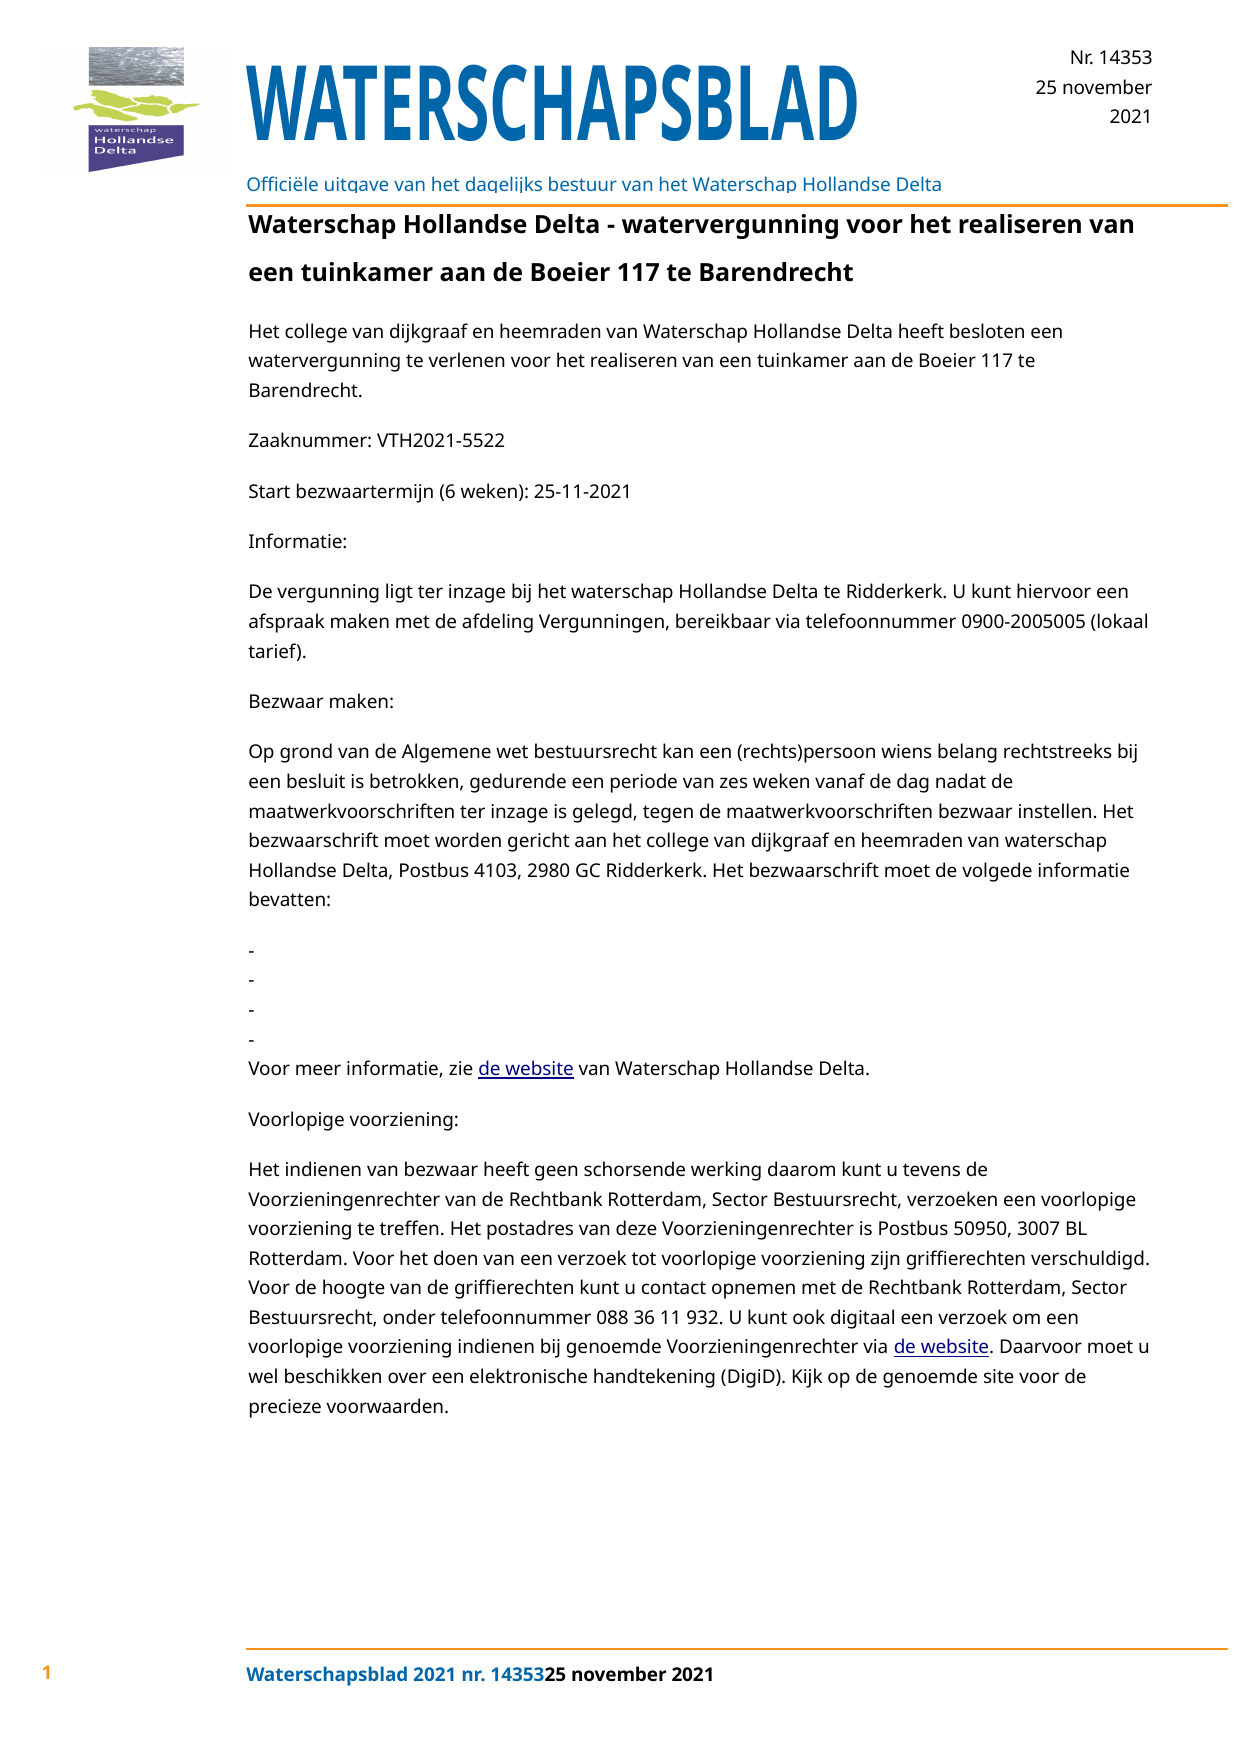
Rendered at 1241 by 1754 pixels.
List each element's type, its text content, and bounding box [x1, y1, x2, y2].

text Zaaknummer: VTH2021-5522 [248, 427, 1152, 453]
text Voorlopige voorziening: [248, 1106, 1152, 1132]
text Informatie: [248, 528, 1152, 554]
text Op grond van de Algemene wet bestuursrecht kan een (rechts)persoon wiens belang rechtstreeks bij een besluit is betrokken, gedurende een periode van zes weken vanaf de dag nadat de maatwerkvoorschriften ter inzage is gelegd, tegen de maatwerkvoorschriften bezwaar instellen. Het bezwaarschrift moet worden gericht aan het college van dijkgraaf en heemraden van waterschap Hollandse Delta, Postbus 4103, 2980 GC Ridderkerk. Het bezwaarschrift moet de volgede informatie bevatten: [248, 739, 1152, 912]
text De vergunning ligt ter inzage bij het waterschap Hollandse Delta te Ridderkerk. U kunt hiervoor een afspraak maken met de afdeling Vergunningen, bereikbaar via telefoonnummer 0900-2005005 (lokaal tarief). [248, 579, 1152, 664]
text Start bezwaartermijn (6 weken): 25-11-2021 [248, 478, 1152, 504]
text Voor meer informatie, zie de website van Waterschap Hollandse Delta. [248, 1055, 1152, 1081]
picture [41, 47, 231, 172]
text Bezwaar maken: [248, 688, 1152, 714]
text Het indienen van bezwaar heeft geen schorsende werking daarom kunt u tevens de Voorzieningenrechter van de Rechtbank Rotterdam, Sector Bestuursrecht, verzoeken een voorlopige voorziening te treffen. Het postadres van deze Voorzieningenrechter is Postbus 50950, 3007 BL Rotterdam. Voor het doen van een verzoek tot voorlopige voorziening zijn griffierechten verschuldigd. Voor de hoogte van de griffierechten kunt u contact opnemen met de Rechtbank Rotterdam, Sector Bestuursrecht, onder telefoonnummer 088 36 11 932. U kunt ook digitaal een verzoek om een voorlopige voorziening indienen bij genoemde Voorzieningenrechter via de website. Daarvoor moet u wel beschikken over een elektronische handtekening (DigiD). Kijk op de genoemde site voor de precieze voorwaarden. [248, 1156, 1152, 1419]
text Het college van dijkgraaf en heemraden van Waterschap Hollandse Delta heeft besloten een watervergunning te verlenen voor het realiseren van een tuinkamer aan de Boeier 117 te Barendrecht. [248, 318, 1152, 403]
text Waterschap Hollandse Delta - watervergunning voor het realiseren van een tuinkamer aan de Boeier 117 te Barendrecht [248, 207, 1152, 288]
